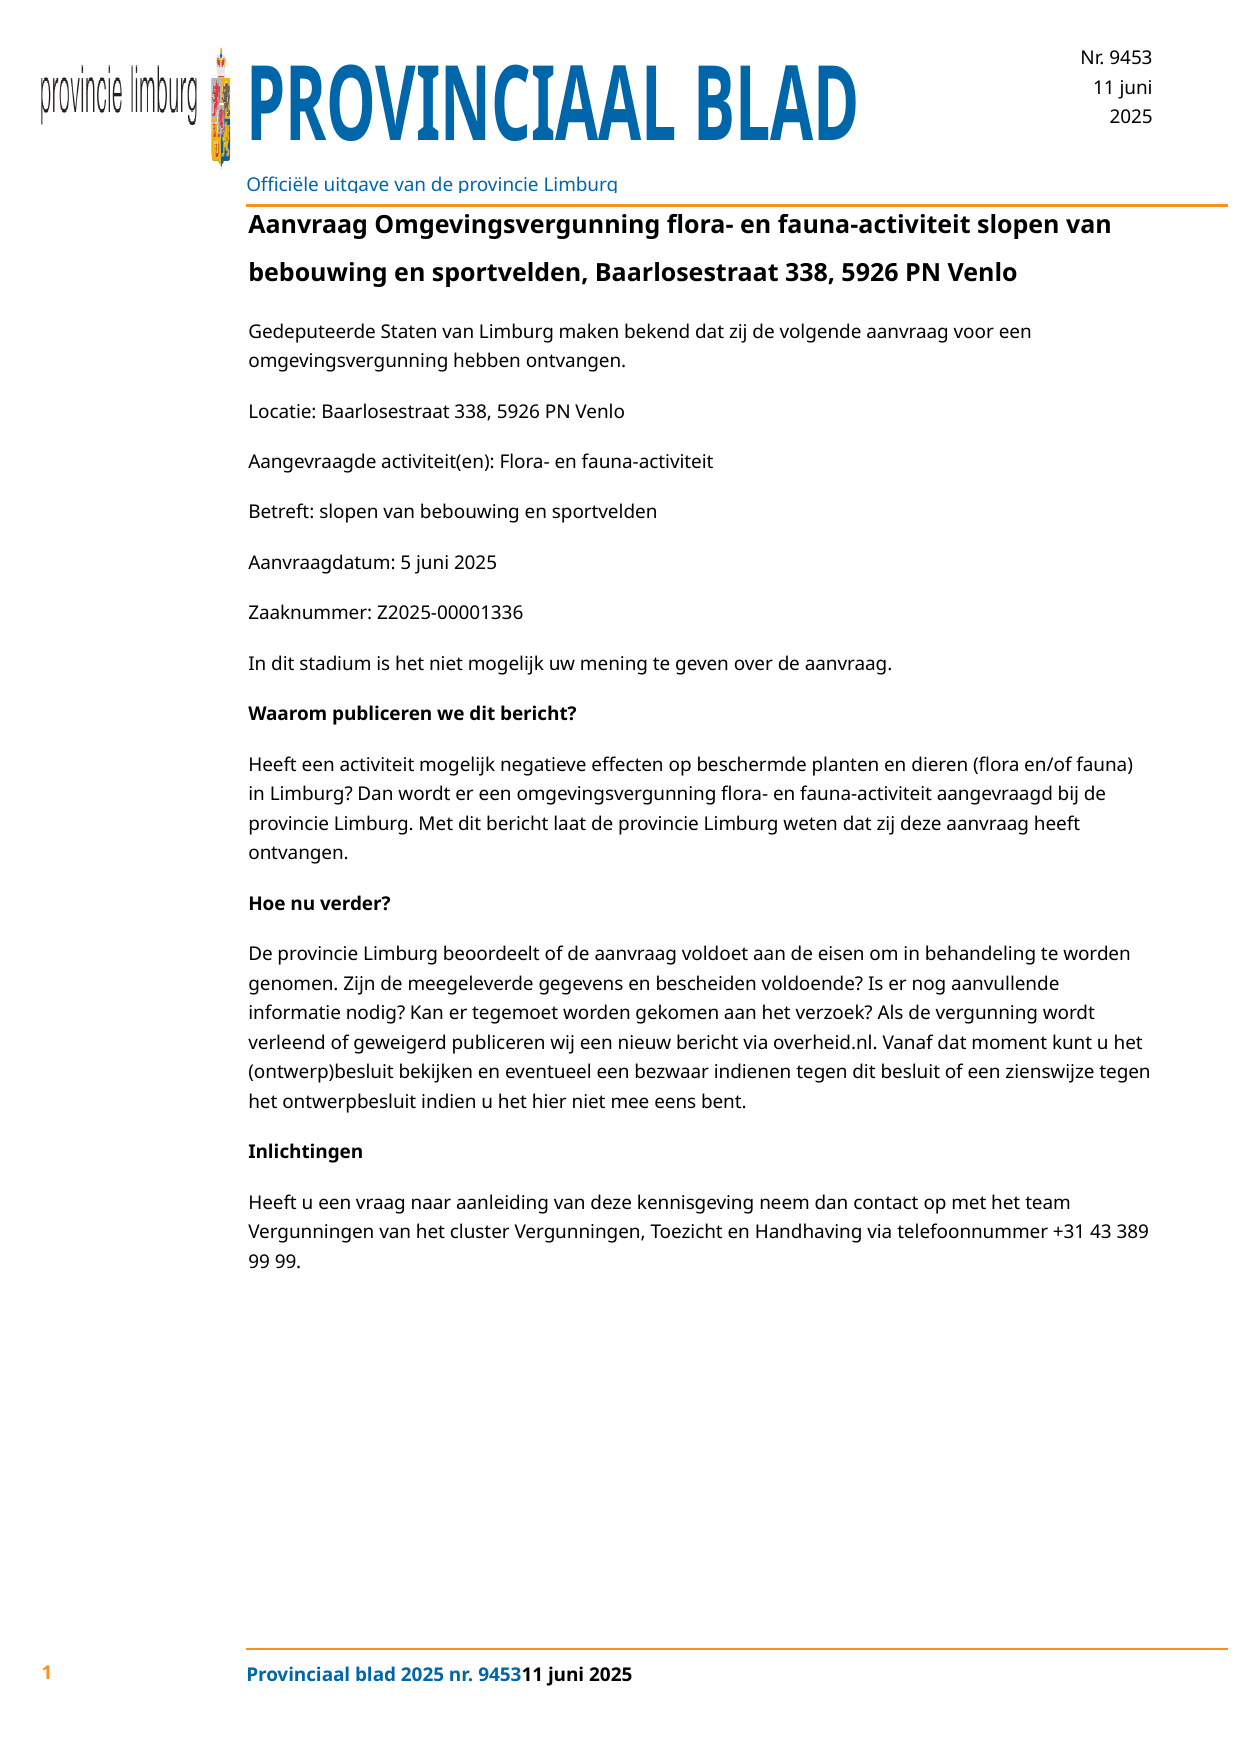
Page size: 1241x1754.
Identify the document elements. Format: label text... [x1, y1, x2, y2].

text Hoe nu verder? [248, 890, 1152, 916]
text Zaaknummer: Z2025-00001336 [248, 599, 1152, 625]
text Aangevraagde activiteit(en): Flora- en fauna-activiteit [248, 448, 1152, 474]
text Gedeputeerde Staten van Limburg maken bekend dat zij de volgende aanvraag voor een omgevingsvergunning hebben ontvangen. [248, 318, 1152, 373]
text Heeft u een vraag naar aanleiding van deze kennisgeving neem dan contact op met het team Vergunningen van het cluster Vergunningen, Toezicht en Handhaving via telefoonnummer +31 43 389 99 99. [248, 1189, 1152, 1274]
text Heeft een activiteit mogelijk negatieve effecten op beschermde planten en dieren (flora en/of fauna) in Limburg? Dan wordt er een omgevingsvergunning flora- en fauna-activiteit aangevraagd bij de provincie Limburg. Met dit bericht laat de provincie Limburg weten dat zij deze aanvraag heeft ontvangen. [248, 751, 1152, 865]
text Aanvraag Omgevingsvergunning flora- en fauna-activiteit slopen van bebouwing en sportvelden, Baarlosestraat 338, 5926 PN Venlo [248, 207, 1152, 288]
text Aanvraagdatum: 5 juni 2025 [248, 549, 1152, 575]
text Inlichtingen [248, 1139, 1152, 1164]
text De provincie Limburg beoordeelt of de aanvraag voldoet aan de eisen om in behandeling te worden genomen. Zijn de meegeleverde gegevens en bescheiden voldoende? Is er nog aanvullende informatie nodig? Kan er tegemoet worden gekomen aan het verzoek? Als de vergunning wordt verleend of geweigerd publiceren wij een nieuw bericht via overheid.nl. Vanaf dat moment kunt u het (ontwerp)besluit bekijken en eventueel een bezwaar indienen tegen dit besluit of een zienswijze tegen het ontwerpbesluit indien u het hier niet mee eens bent. [248, 940, 1152, 1114]
text Betreft: slopen van bebouwing en sportvelden [248, 499, 1152, 524]
text In dit stadium is het niet mogelijk uw mening te geven over de aanvraag. [248, 650, 1152, 676]
text Waarom publiceren we dit bericht? [248, 700, 1152, 726]
text Locatie: Baarlosestraat 338, 5926 PN Venlo [248, 398, 1152, 424]
picture [41, 47, 231, 172]
